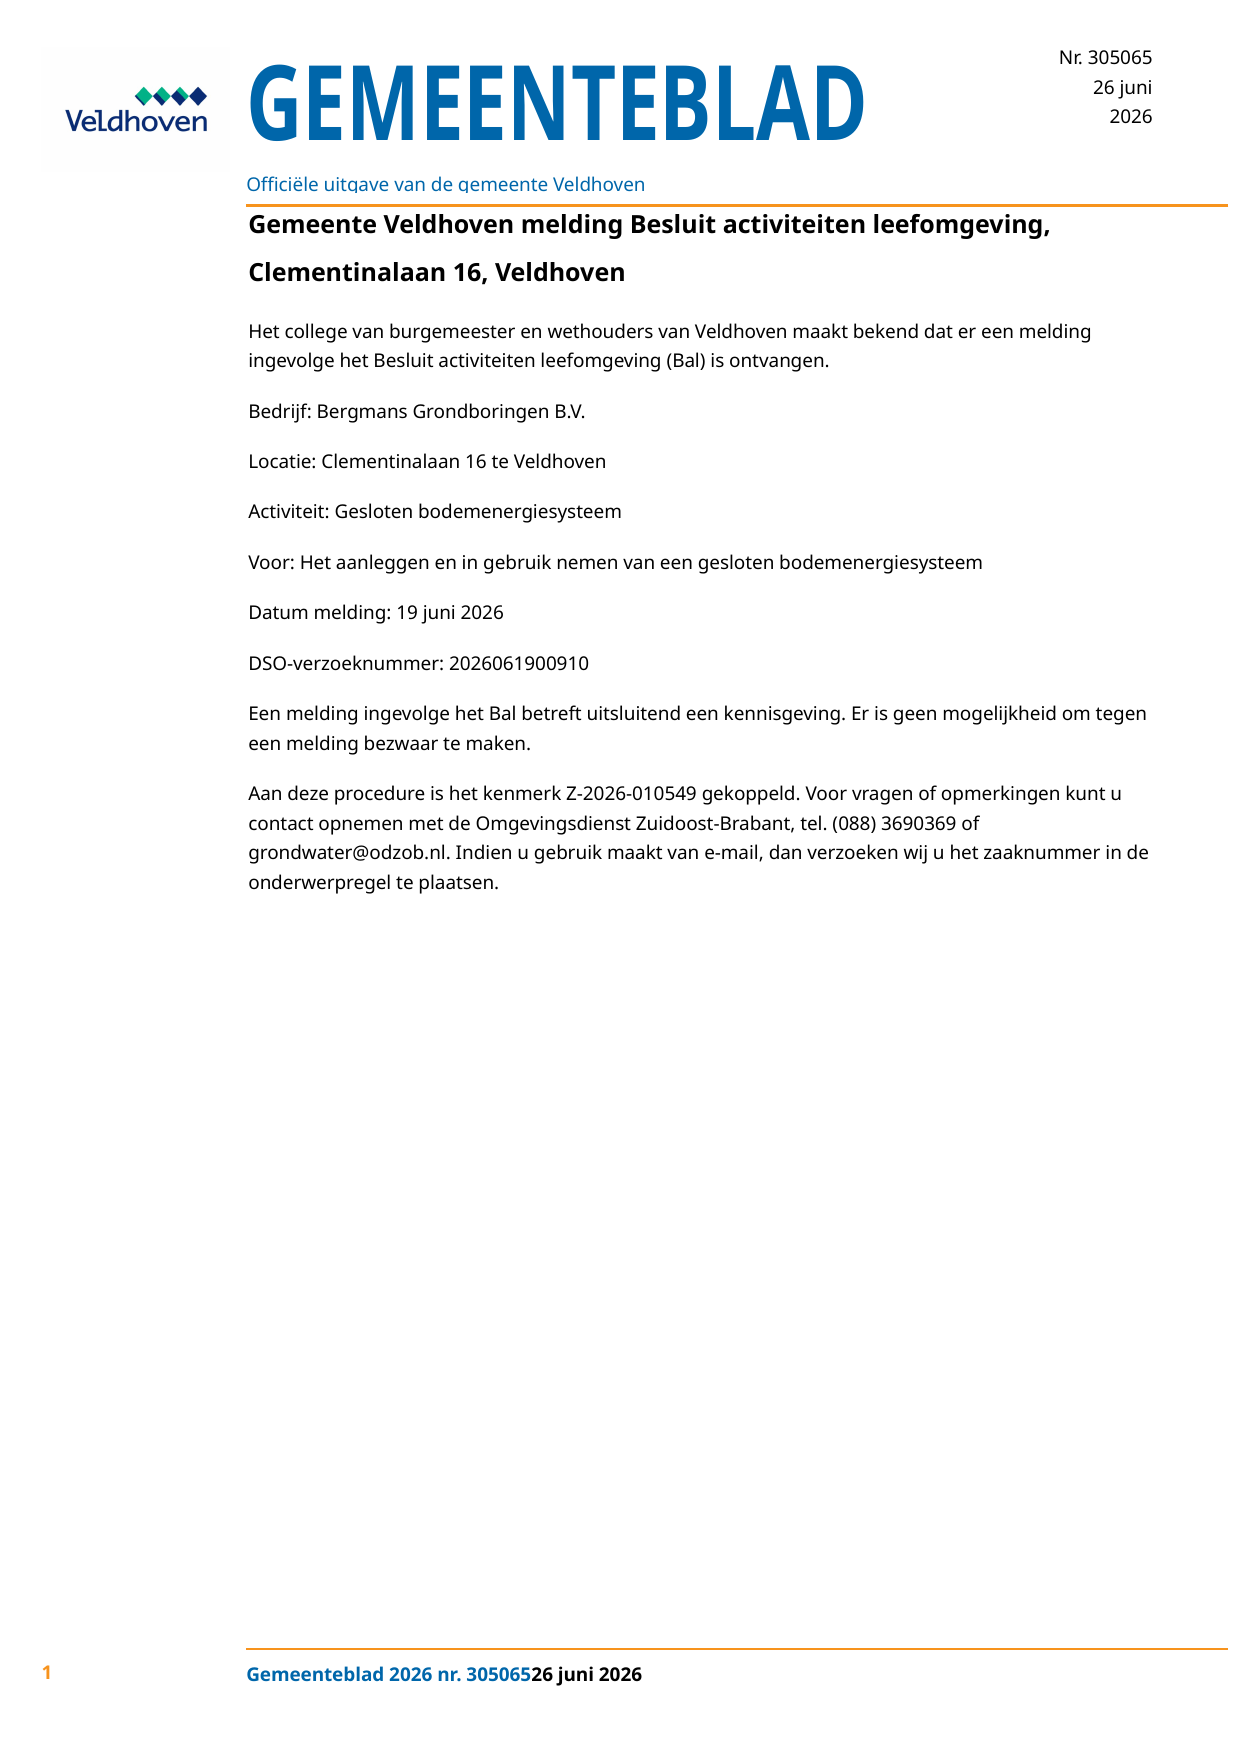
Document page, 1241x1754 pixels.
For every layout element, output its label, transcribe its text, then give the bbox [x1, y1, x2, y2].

text Het college van burgemeester en wethouders van Veldhoven maakt bekend dat er een melding ingevolge het Besluit activiteiten leefomgeving (Bal) is ontvangen. [248, 318, 1152, 373]
text Bedrijf: Bergmans Grondboringen B.V. [248, 398, 1152, 424]
text Gemeente Veldhoven melding Besluit activiteiten leefomgeving, Clementinalaan 16, Veldhoven [248, 207, 1152, 288]
text Voor: Het aanleggen en in gebruik nemen van een gesloten bodemenergiesysteem [248, 549, 1152, 575]
text Datum melding: 19 juni 2026 [248, 599, 1152, 625]
text Locatie: Clementinalaan 16 te Veldhoven [248, 448, 1152, 474]
text DSO-verzoeknummer: 2026061900910 [248, 650, 1152, 676]
text Aan deze procedure is het kenmerk Z-2026-010549 gekoppeld. Voor vragen of opmerkingen kunt u contact opnemen met de Omgevingsdienst Zuidoost-Brabant, tel. (088) 3690369 of grondwater@odzob.nl. Indien u gebruik maakt van e-mail, dan verzoeken wij u het zaaknummer in de onderwerpregel te plaatsen. [248, 780, 1152, 895]
picture [41, 47, 231, 172]
text Een melding ingevolge het Bal betreft uitsluitend een kennisgeving. Er is geen mogelijkheid om tegen een melding bezwaar te maken. [248, 700, 1152, 756]
text Activiteit: Gesloten bodemenergiesysteem [248, 499, 1152, 524]
